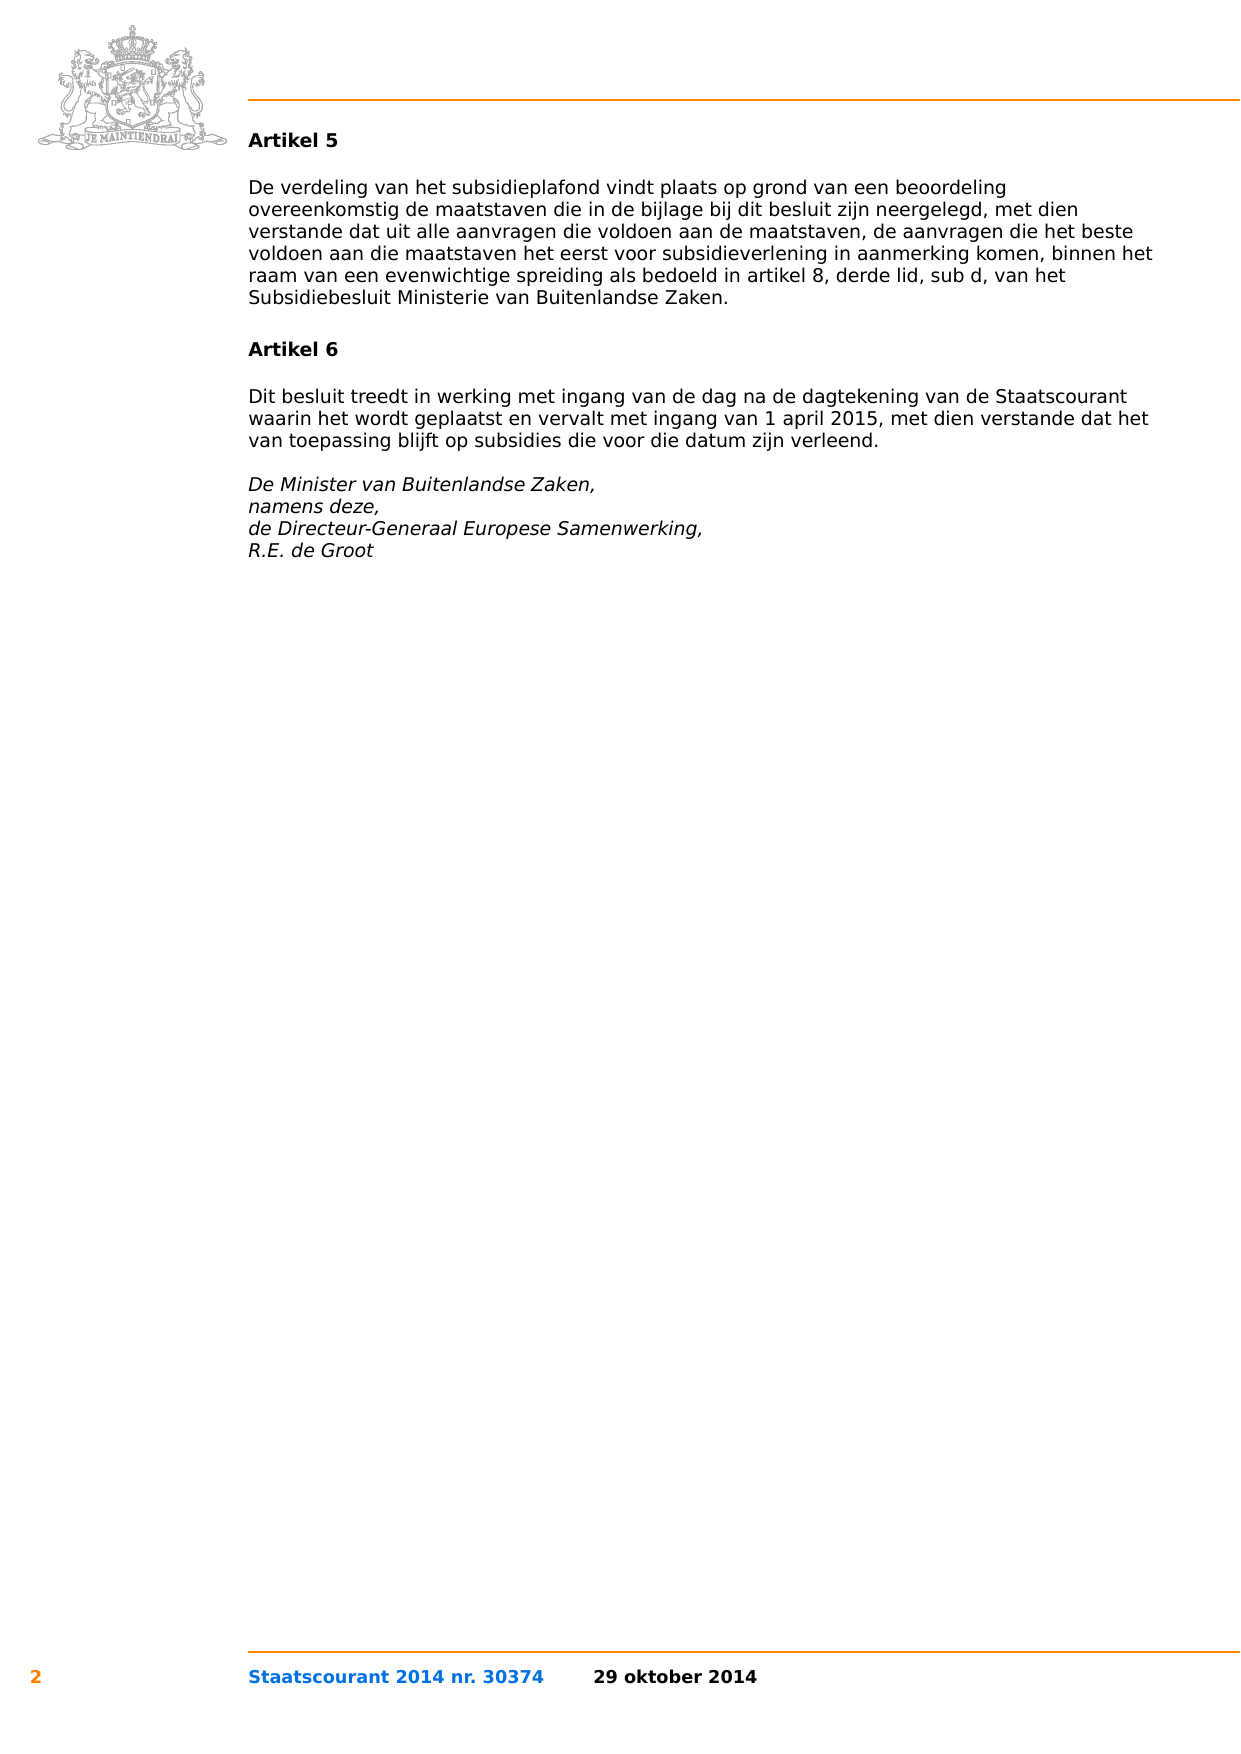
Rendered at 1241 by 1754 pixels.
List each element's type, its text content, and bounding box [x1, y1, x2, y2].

text De verdeling van het subsidieplafond vindt plaats op grond van een beoordeling overeenkomstig de maatstaven die in de bijlage bij dit besluit zijn neergelegd, met dien verstande dat uit alle aanvragen die voldoen aan de maatstaven, de aanvragen die het beste voldoen aan die maatstaven het eerst voor subsidieverlening in aanmerking komen, binnen het raam van een evenwichtige spreiding als bedoeld in artikel 8, derde lid, sub d, van het Subsidiebesluit Ministerie van Buitenlandse Zaken. [248, 177, 1163, 309]
subtitle Artikel 6 [248, 339, 1163, 361]
picture [38, 25, 227, 150]
subtitle Artikel 5 [248, 130, 1163, 152]
text Dit besluit treedt in werking met ingang van de dag na de dagtekening van de Staatscourant waarin het wordt geplaatst en vervalt met ingang van 1 april 2015, met dien verstande dat het van toepassing blijft op subsidies die voor die datum zijn verleend. [248, 386, 1163, 452]
text De Minister van Buitenlandse Zaken, namens deze, de Directeur-Generaal Europese Samenwerking, R.E. de Groot [248, 473, 1163, 561]
